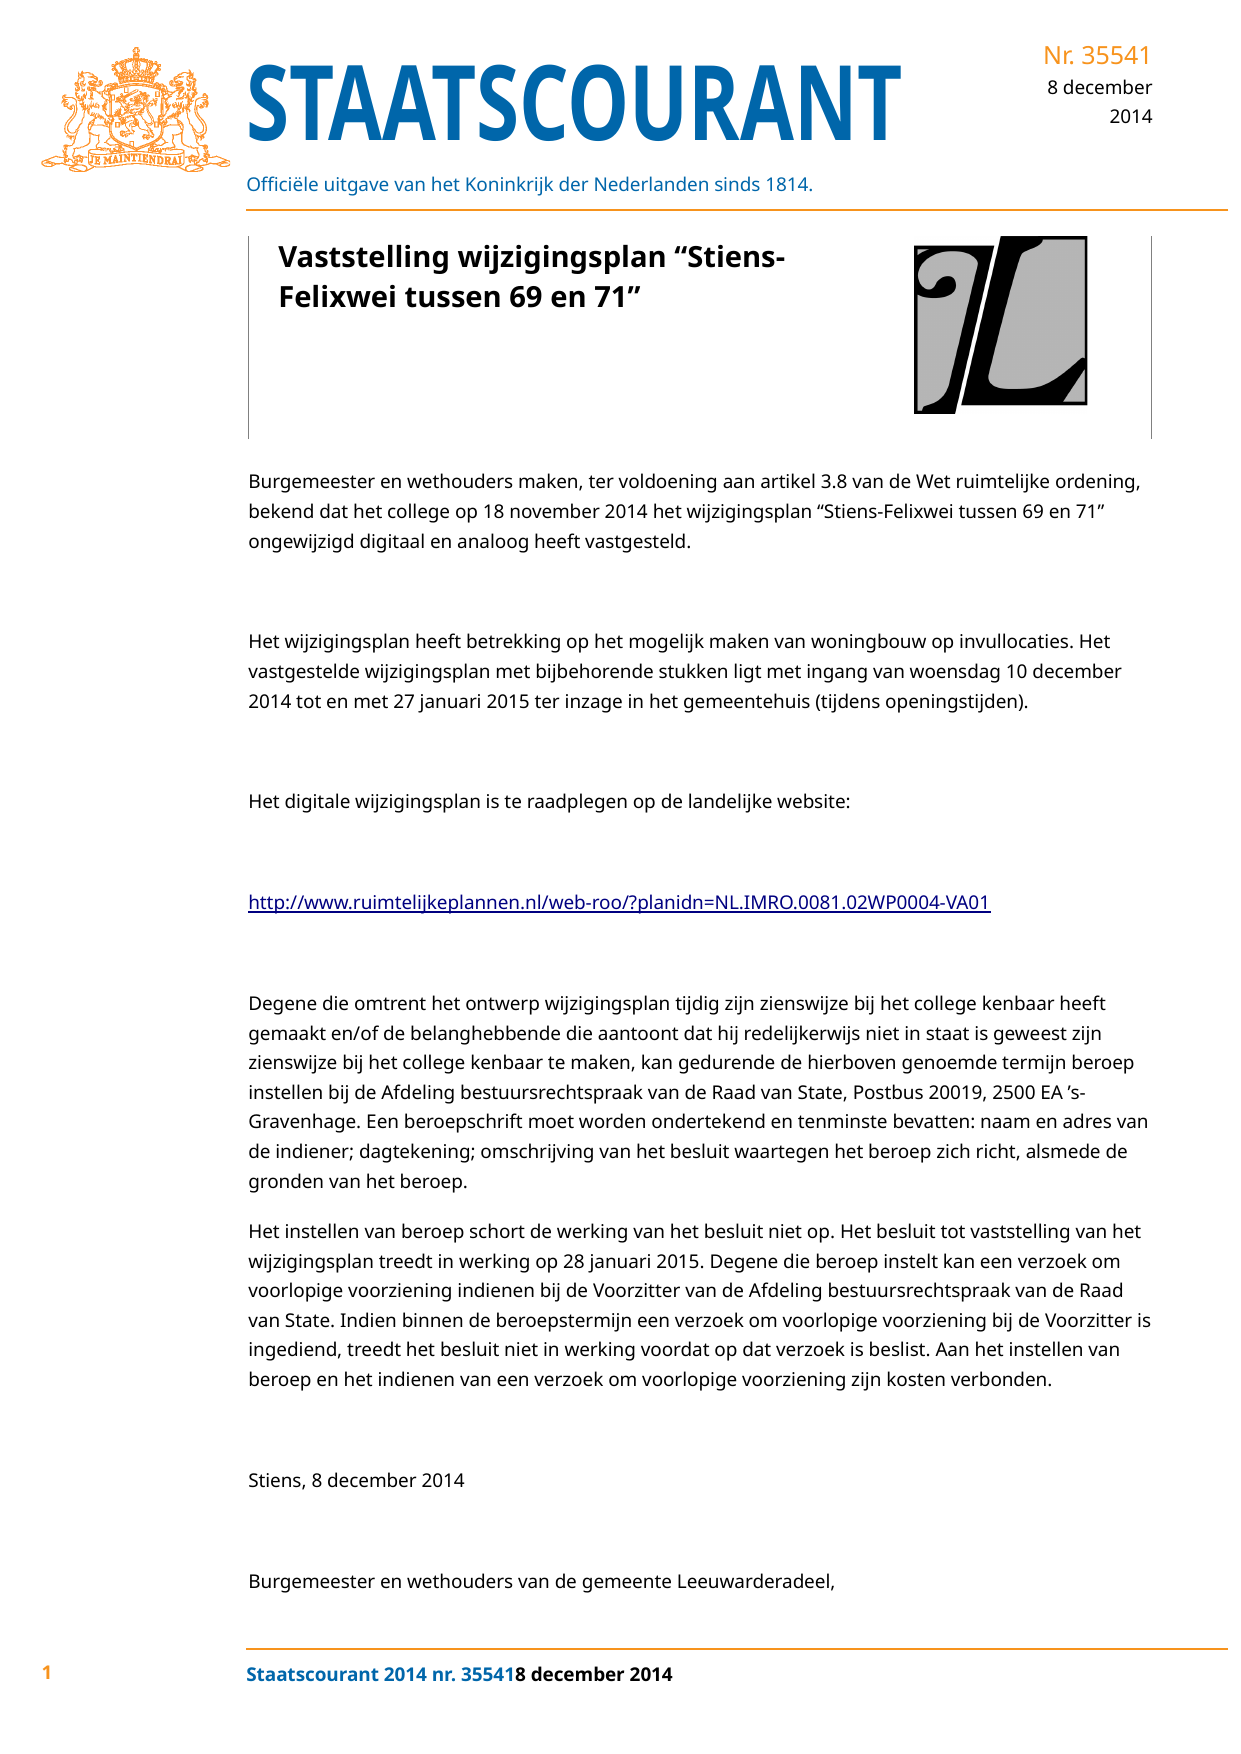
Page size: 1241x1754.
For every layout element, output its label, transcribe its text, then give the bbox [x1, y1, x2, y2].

table_header [850, 236, 914, 413]
table_header [1088, 236, 1151, 413]
picture [914, 236, 1088, 414]
text Burgemeester en wethouders van de gemeente Leeuwarderadeel, [248, 1568, 1152, 1593]
text Het wijzigingsplan heeft betrekking op het mogelijk maken van woningbouw op invullocaties. Het vastgestelde wijzigingsplan met bijbehorende stukken ligt met ingang van woensdag 10 december 2014 tot en met 27 januari 2015 ter inzage in het gemeentehuis (tijdens openingstijden). [248, 629, 1152, 713]
picture [41, 47, 231, 172]
table_header Vaststelling wijzigingsplan “Stiens-Felixwei tussen 69 en 71” [249, 236, 850, 439]
text Degene die omtrent het ontwerp wijzigingsplan tijdig zijn zienswijze bij het college kenbaar heeft gemaakt en/of de belanghebbende die aantoont dat hij redelijkerwijs niet in staat is geweest zijn zienswijze bij het college kenbaar te maken, kan gedurende de hierboven genoemde termijn beroep instellen bij de Afdeling bestuursrechtspraak van de Raad van State, Postbus 20019, 2500 EA ’s-Gravenhage. Een beroepschrift moet worden ondertekend en tenminste bevatten: naam en adres van de indiener; dagtekening; omschrijving van het besluit waartegen het beroep zich richt, alsmede de gronden van het beroep. [248, 990, 1152, 1193]
text Het digitale wijzigingsplan is te raadplegen op de landelijke website: [248, 789, 1152, 814]
table_header [850, 414, 1151, 439]
text Het instellen van beroep schort de werking van het besluit niet op. Het besluit tot vaststelling van het wijzigingsplan treedt in werking op 28 januari 2015. Degene die beroep instelt kan een verzoek om voorlopige voorziening indienen bij de Voorzitter van de Afdeling bestuursrechtspraak van de Raad van State. Indien binnen de beroepstermijn een verzoek om voorlopige voorziening bij de Voorzitter is ingediend, treedt het besluit niet in werking voordat op dat verzoek is beslist. Aan het instellen van beroep en het indienen van een verzoek om voorlopige voorziening zijn kosten verbonden. [248, 1218, 1152, 1392]
text http://www.ruimtelijkeplannen.nl/web-roo/?planidn=NL.IMRO.0081.02WP0004-VA01 [248, 889, 1152, 915]
text Stiens, 8 december 2014 [248, 1467, 1152, 1493]
text Burgemeester en wethouders maken, ter voldoening aan artikel 3.8 van de Wet ruimtelijke ordening, bekend dat het college op 18 november 2014 het wijzigingsplan “Stiens-Felixwei tussen 69 en 71” ongewijzigd digitaal en analoog heeft vastgesteld. [248, 469, 1152, 553]
